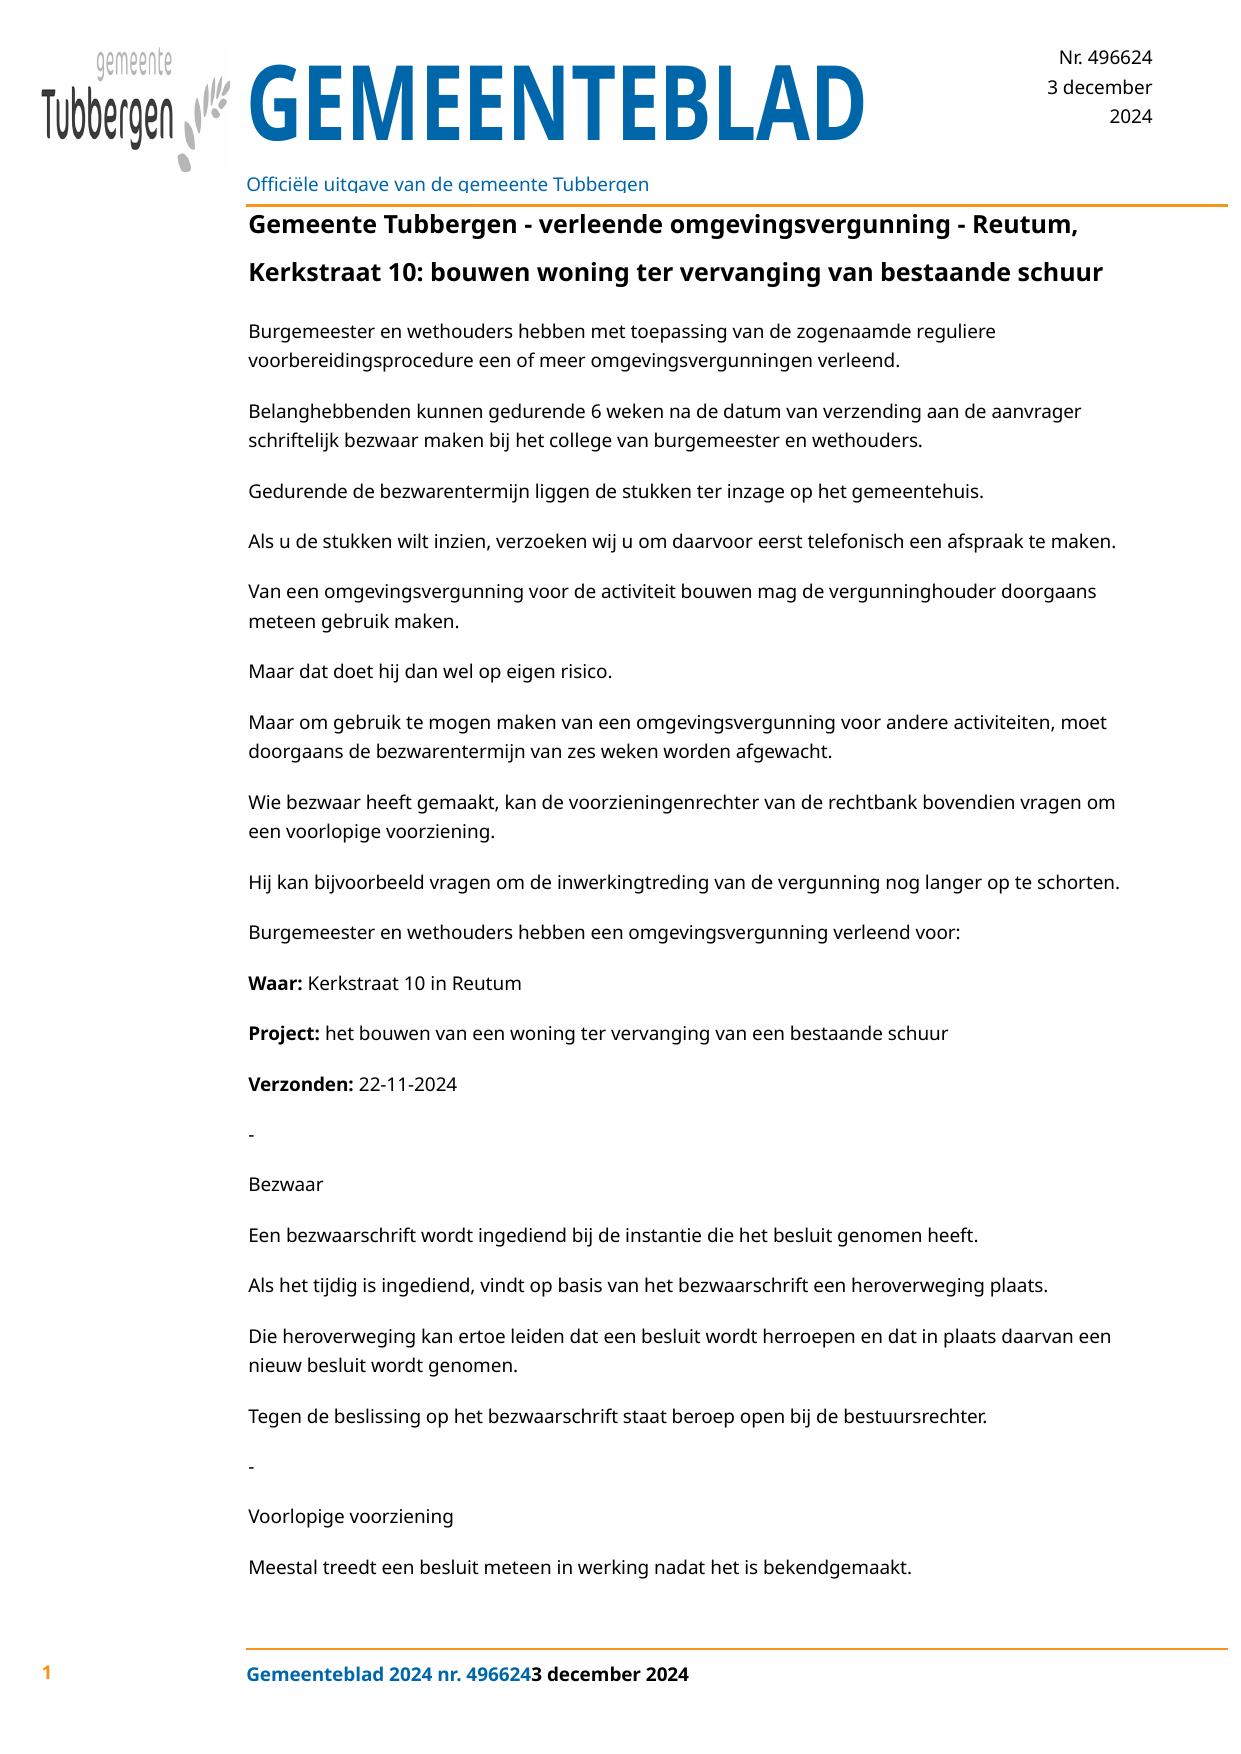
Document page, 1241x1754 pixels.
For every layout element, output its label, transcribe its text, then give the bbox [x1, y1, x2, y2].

picture [41, 47, 231, 172]
text Voorlopige voorziening [248, 1504, 1152, 1529]
text Project: het bouwen van een woning ter vervanging van een bestaande schuur [248, 1020, 1152, 1046]
text Burgemeester en wethouders hebben een omgevingsvergunning verleend voor: [248, 919, 1152, 945]
text Wie bezwaar heeft gemaakt, kan de voorzieningenrechter van de rechtbank bovendien vragen om een voorlopige voorziening. [248, 789, 1152, 844]
text Die heroverweging kan ertoe leiden dat een besluit wordt herroepen en dat in plaats daarvan een nieuw besluit wordt genomen. [248, 1323, 1152, 1378]
text Meestal treedt een besluit meteen in werking nadat het is bekendgemaakt. [248, 1554, 1152, 1580]
text Tegen de beslissing op het bezwaarschrift staat beroep open bij de bestuursrechter. [248, 1403, 1152, 1429]
text Belanghebbenden kunnen gedurende 6 weken na de datum van verzending aan de aanvrager schriftelijk bezwaar maken bij het college van burgemeester en wethouders. [248, 398, 1152, 453]
text Van een omgevingsvergunning voor de activiteit bouwen mag de vergunninghouder doorgaans meteen gebruik maken. [248, 579, 1152, 634]
text Bezwaar [248, 1172, 1152, 1197]
text Maar dat doet hij dan wel op eigen risico. [248, 659, 1152, 684]
text Gedurende de bezwarentermijn liggen de stukken ter inzage op het gemeentehuis. [248, 478, 1152, 504]
text Burgemeester en wethouders hebben met toepassing van de zogenaamde reguliere voorbereidingsprocedure een of meer omgevingsvergunningen verleend. [248, 318, 1152, 373]
text - [248, 1121, 1152, 1147]
text Als het tijdig is ingediend, vindt op basis van het bezwaarschrift een heroverweging plaats. [248, 1272, 1152, 1298]
text - [248, 1453, 1152, 1479]
text Waar: Kerkstraat 10 in Reutum [248, 970, 1152, 996]
text Maar om gebruik te mogen maken van een omgevingsvergunning voor andere activiteiten, moet doorgaans de bezwarentermijn van zes weken worden afgewacht. [248, 709, 1152, 764]
text Gemeente Tubbergen - verleende omgevingsvergunning - Reutum, Kerkstraat 10: bouwen woning ter vervanging van bestaande schuur [248, 207, 1152, 288]
text Als u de stukken wilt inzien, verzoeken wij u om daarvoor eerst telefonisch een afspraak te maken. [248, 528, 1152, 554]
text Verzonden: 22-11-2024 [248, 1071, 1152, 1097]
text Hij kan bijvoorbeeld vragen om de inwerkingtreding van de vergunning nog langer op te schorten. [248, 869, 1152, 895]
text Een bezwaarschrift wordt ingediend bij de instantie die het besluit genomen heeft. [248, 1222, 1152, 1248]
